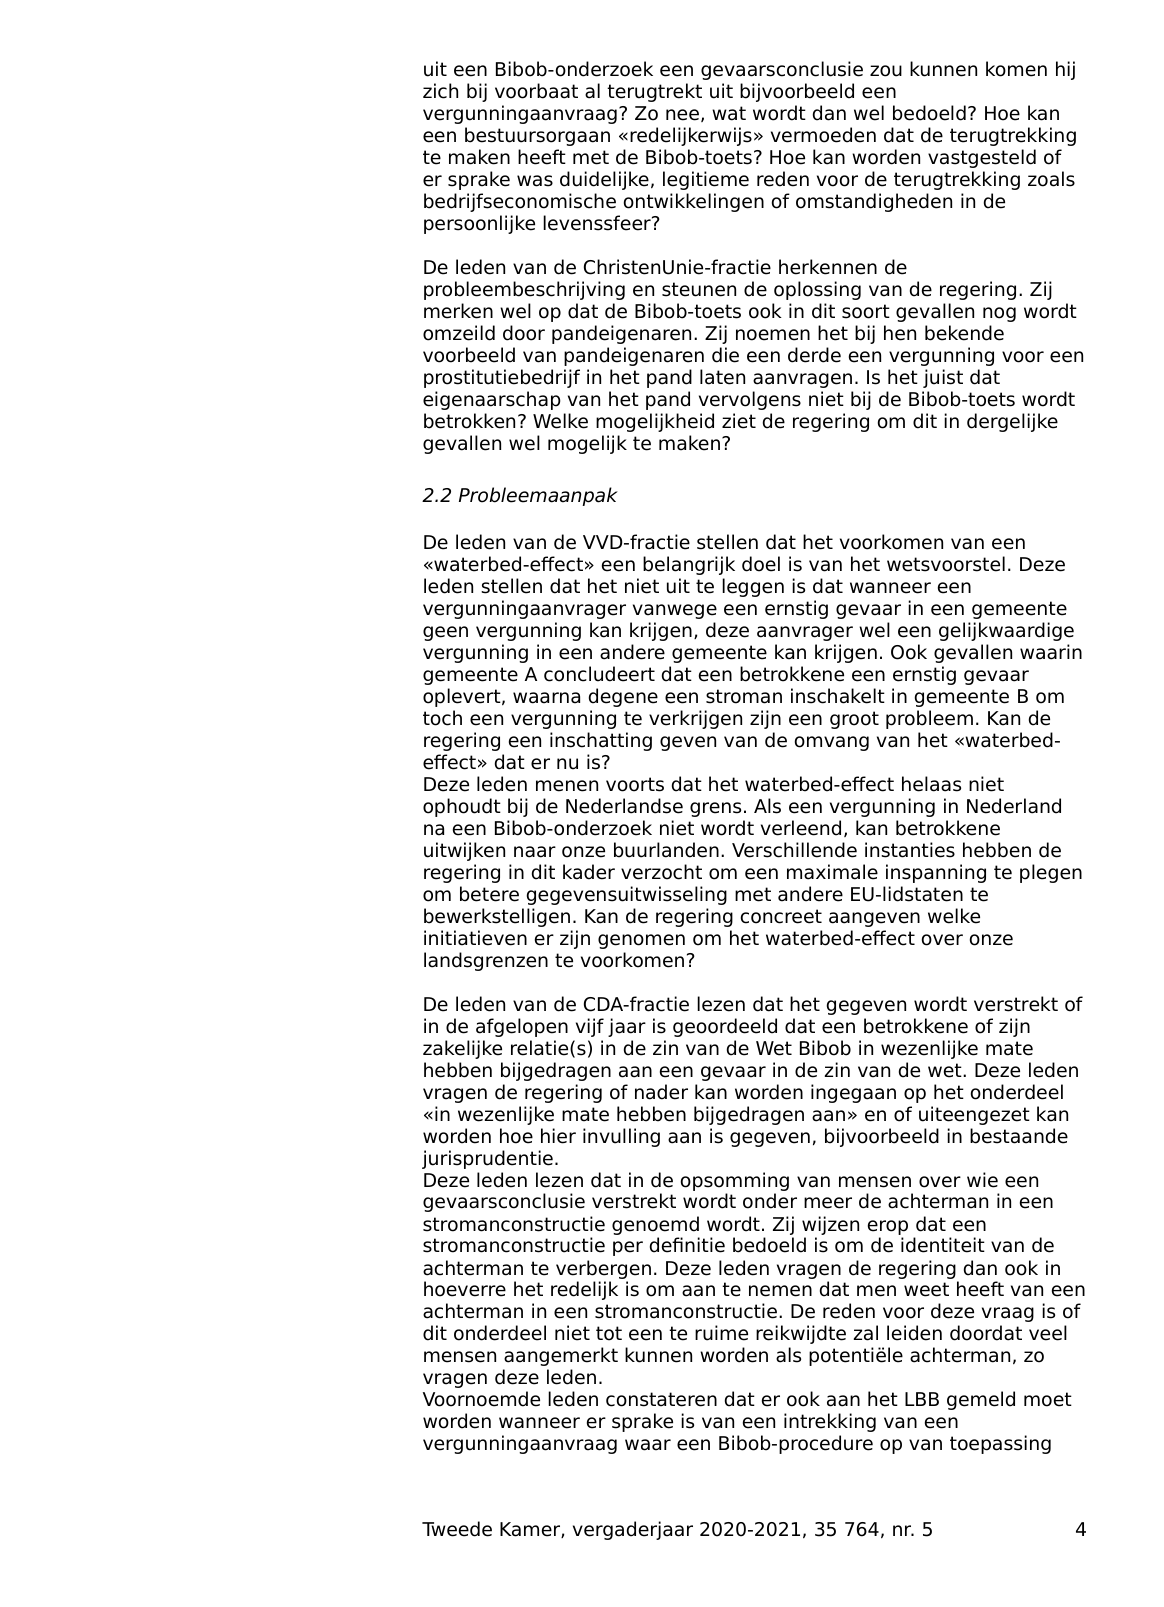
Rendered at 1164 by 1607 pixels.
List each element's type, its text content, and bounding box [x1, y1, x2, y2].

text De leden van de CDA-fractie lezen dat het gegeven wordt verstrekt of in de afgelopen vijf jaar is geoordeeld dat een betrokkene of zijn zakelijke relatie(s) in de zin van de Wet Bibob in wezenlijke mate hebben bijgedragen aan een gevaar in de zin van de wet. Deze leden vragen de regering of nader kan worden ingegaan op het onderdeel «in wezenlijke mate hebben bijgedragen aan» en of uiteengezet kan worden hoe hier invulling aan is gegeven, bijvoorbeeld in bestaande jurisprudentie. [422, 994, 1087, 1169]
subtitle 2.2 Probleemaanpak [422, 485, 1087, 507]
text uit een Bibob-onderzoek een gevaarsconclusie zou kunnen komen hij zich bij voorbaat al terugtrekt uit bijvoorbeeld een vergunningaanvraag? Zo nee, wat wordt dan wel bedoeld? Hoe kan een bestuursorgaan «redelijkerwijs» vermoeden dat de terugtrekking te maken heeft met de Bibob-toets? Hoe kan worden vastgesteld of er sprake was duidelijke, legitieme reden voor de terugtrekking zoals bedrijfseconomische ontwikkelingen of omstandigheden in de persoonlijke levenssfeer? [422, 59, 1087, 235]
text Deze leden menen voorts dat het waterbed-effect helaas niet ophoudt bij de Nederlandse grens. Als een vergunning in Nederland na een Bibob-onderzoek niet wordt verleend, kan betrokkene uitwijken naar onze buurlanden. Verschillende instanties hebben de regering in dit kader verzocht om een maximale inspanning te plegen om betere gegevensuitwisseling met andere EU-lidstaten te bewerkstelligen. Kan de regering concreet aangeven welke initiatieven er zijn genomen om het waterbed-effect over onze landsgrenzen te voorkomen? [422, 774, 1087, 971]
text De leden van de ChristenUnie-fractie herkennen de probleembeschrijving en steunen de oplossing van de regering. Zij merken wel op dat de Bibob-toets ook in dit soort gevallen nog wordt omzeild door pandeigenaren. Zij noemen het bij hen bekende voorbeeld van pandeigenaren die een derde een vergunning voor een prostitutiebedrijf in het pand laten aanvragen. Is het juist dat eigenaarschap van het pand vervolgens niet bij de Bibob-toets wordt betrokken? Welke mogelijkheid ziet de regering om dit in dergelijke gevallen wel mogelijk te maken? [422, 257, 1087, 455]
text Deze leden lezen dat in de opsomming van mensen over wie een gevaarsconclusie verstrekt wordt onder meer de achterman in een stromanconstructie genoemd wordt. Zij wijzen erop dat een stromanconstructie per definitie bedoeld is om de identiteit van de achterman te verbergen. Deze leden vragen de regering dan ook in hoeverre het redelijk is om aan te nemen dat men weet heeft van een achterman in een stromanconstructie. De reden voor deze vraag is of dit onderdeel niet tot een te ruime reikwijdte zal leiden doordat veel mensen aangemerkt kunnen worden als potentiële achterman, zo vragen deze leden. [422, 1169, 1087, 1389]
text De leden van de VVD-fractie stellen dat het voorkomen van een «waterbed-effect» een belangrijk doel is van het wetsvoorstel. Deze leden stellen dat het niet uit te leggen is dat wanneer een vergunningaanvrager vanwege een ernstig gevaar in een gemeente geen vergunning kan krijgen, deze aanvrager wel een gelijkwaardige vergunning in een andere gemeente kan krijgen. Ook gevallen waarin gemeente A concludeert dat een betrokkene een ernstig gevaar oplevert, waarna degene een stroman inschakelt in gemeente B om toch een vergunning te verkrijgen zijn een groot probleem. Kan de regering een inschatting geven van de omvang van het «waterbed-effect» dat er nu is? [422, 532, 1087, 774]
text Voornoemde leden constateren dat er ook aan het LBB gemeld moet worden wanneer er sprake is van een intrekking van een vergunningaanvraag waar een Bibob-procedure op van toepassing [422, 1389, 1087, 1455]
